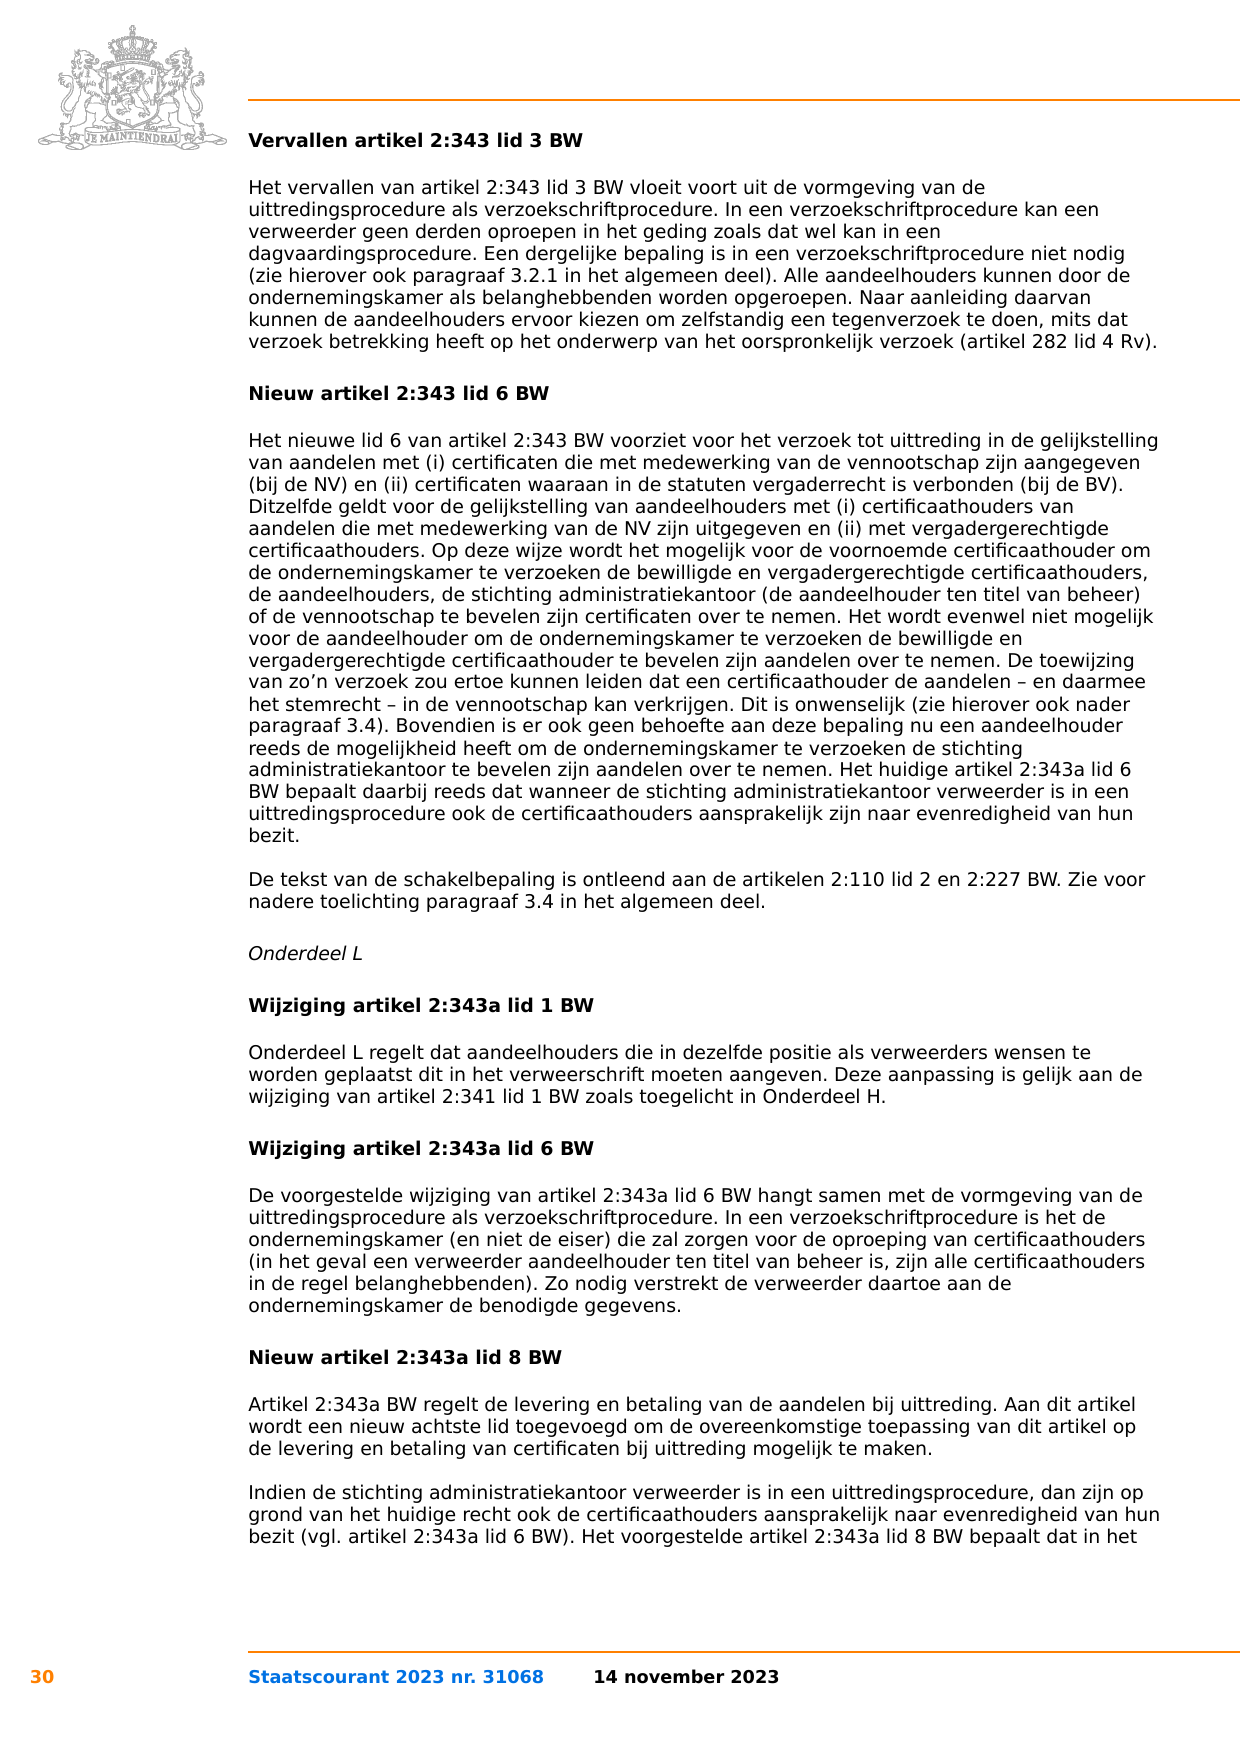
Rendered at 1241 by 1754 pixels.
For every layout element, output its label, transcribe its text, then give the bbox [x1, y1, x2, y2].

subtitle Vervallen artikel 2:343 lid 3 BW [248, 130, 1163, 152]
text Het vervallen van artikel 2:343 lid 3 BW vloeit voort uit de vormgeving van de uittredingsprocedure als verzoekschriftprocedure. In een verzoekschriftprocedure kan een verweerder geen derden oproepen in het geding zoals dat wel kan in een dagvaardingsprocedure. Een dergelijke bepaling is in een verzoekschriftprocedure niet nodig (zie hierover ook paragraaf 3.2.1 in het algemeen deel). Alle aandeelhouders kunnen door de ondernemingskamer als belanghebbenden worden opgeroepen. Naar aanleiding daarvan kunnen de aandeelhouders ervoor kiezen om zelfstandig een tegenverzoek te doen, mits dat verzoek betrekking heeft op het onderwerp van het oorspronkelijk verzoek (artikel 282 lid 4 Rv). [248, 177, 1163, 353]
picture [38, 25, 227, 150]
subtitle Nieuw artikel 2:343 lid 6 BW [248, 383, 1163, 405]
text De voorgestelde wijziging van artikel 2:343a lid 6 BW hangt samen met de vormgeving van de uittredingsprocedure als verzoekschriftprocedure. In een verzoekschriftprocedure is het de ondernemingskamer (en niet de eiser) die zal zorgen voor de oproeping van certificaathouders (in het geval een verweerder aandeelhouder ten titel van beheer is, zijn alle certificaathouders in de regel belanghebbenden). Zo nodig verstrekt de verweerder daartoe aan de ondernemingskamer de benodigde gegevens. [248, 1185, 1163, 1317]
text Het nieuwe lid 6 van artikel 2:343 BW voorziet voor het verzoek tot uittreding in de gelijkstelling van aandelen met (i) certificaten die met medewerking van de vennootschap zijn aangegeven (bij de NV) en (ii) certificaten waaraan in de statuten vergaderrecht is verbonden (bij de BV). Ditzelfde geldt voor de gelijkstelling van aandeelhouders met (i) certificaathouders van aandelen die met medewerking van de NV zijn uitgegeven en (ii) met vergadergerechtigde certificaathouders. Op deze wijze wordt het mogelijk voor de voornoemde certificaathouder om de ondernemingskamer te verzoeken de bewilligde en vergadergerechtigde certificaathouders, de aandeelhouders, de stichting administratiekantoor (de aandeelhouder ten titel van beheer) of de vennootschap te bevelen zijn certificaten over te nemen. Het wordt evenwel niet mogelijk voor de aandeelhouder om de ondernemingskamer te verzoeken de bewilligde en vergadergerechtigde certificaathouder te bevelen zijn aandelen over te nemen. De toewijzing van zo’n verzoek zou ertoe kunnen leiden dat een certificaathouder de aandelen – en daarmee het stemrecht – in de vennootschap kan verkrijgen. Dit is onwenselijk (zie hierover ook nader paragraaf 3.4). Bovendien is er ook geen behoefte aan deze bepaling nu een aandeelhouder reeds de mogelijkheid heeft om de ondernemingskamer te verzoeken de stichting administratiekantoor te bevelen zijn aandelen over te nemen. Het huidige artikel 2:343a lid 6 BW bepaalt daarbij reeds dat wanneer de stichting administratiekantoor verweerder is in een uittredingsprocedure ook de certificaathouders aansprakelijk zijn naar evenredigheid van hun bezit. [248, 430, 1163, 847]
subtitle Onderdeel L [248, 943, 1163, 965]
subtitle Wijziging artikel 2:343a lid 6 BW [248, 1138, 1163, 1160]
text Indien de stichting administratiekantoor verweerder is in een uittredingsprocedure, dan zijn op grond van het huidige recht ook de certificaathouders aansprakelijk naar evenredigheid van hun bezit (vgl. artikel 2:343a lid 6 BW). Het voorgestelde artikel 2:343a lid 8 BW bepaalt dat in het [248, 1482, 1163, 1548]
subtitle Wijziging artikel 2:343a lid 1 BW [248, 995, 1163, 1017]
text De tekst van de schakelbepaling is ontleend aan de artikelen 2:110 lid 2 en 2:227 BW. Zie voor nadere toelichting paragraaf 3.4 in het algemeen deel. [248, 869, 1163, 913]
text Artikel 2:343a BW regelt de levering en betaling van de aandelen bij uittreding. Aan dit artikel wordt een nieuw achtste lid toegevoegd om de overeenkomstige toepassing van dit artikel op de levering en betaling van certificaten bij uittreding mogelijk te maken. [248, 1394, 1163, 1460]
subtitle Nieuw artikel 2:343a lid 8 BW [248, 1347, 1163, 1369]
text Onderdeel L regelt dat aandeelhouders die in dezelfde positie als verweerders wensen te worden geplaatst dit in het verweerschrift moeten aangeven. Deze aanpassing is gelijk aan de wijziging van artikel 2:341 lid 1 BW zoals toegelicht in Onderdeel H. [248, 1042, 1163, 1108]
